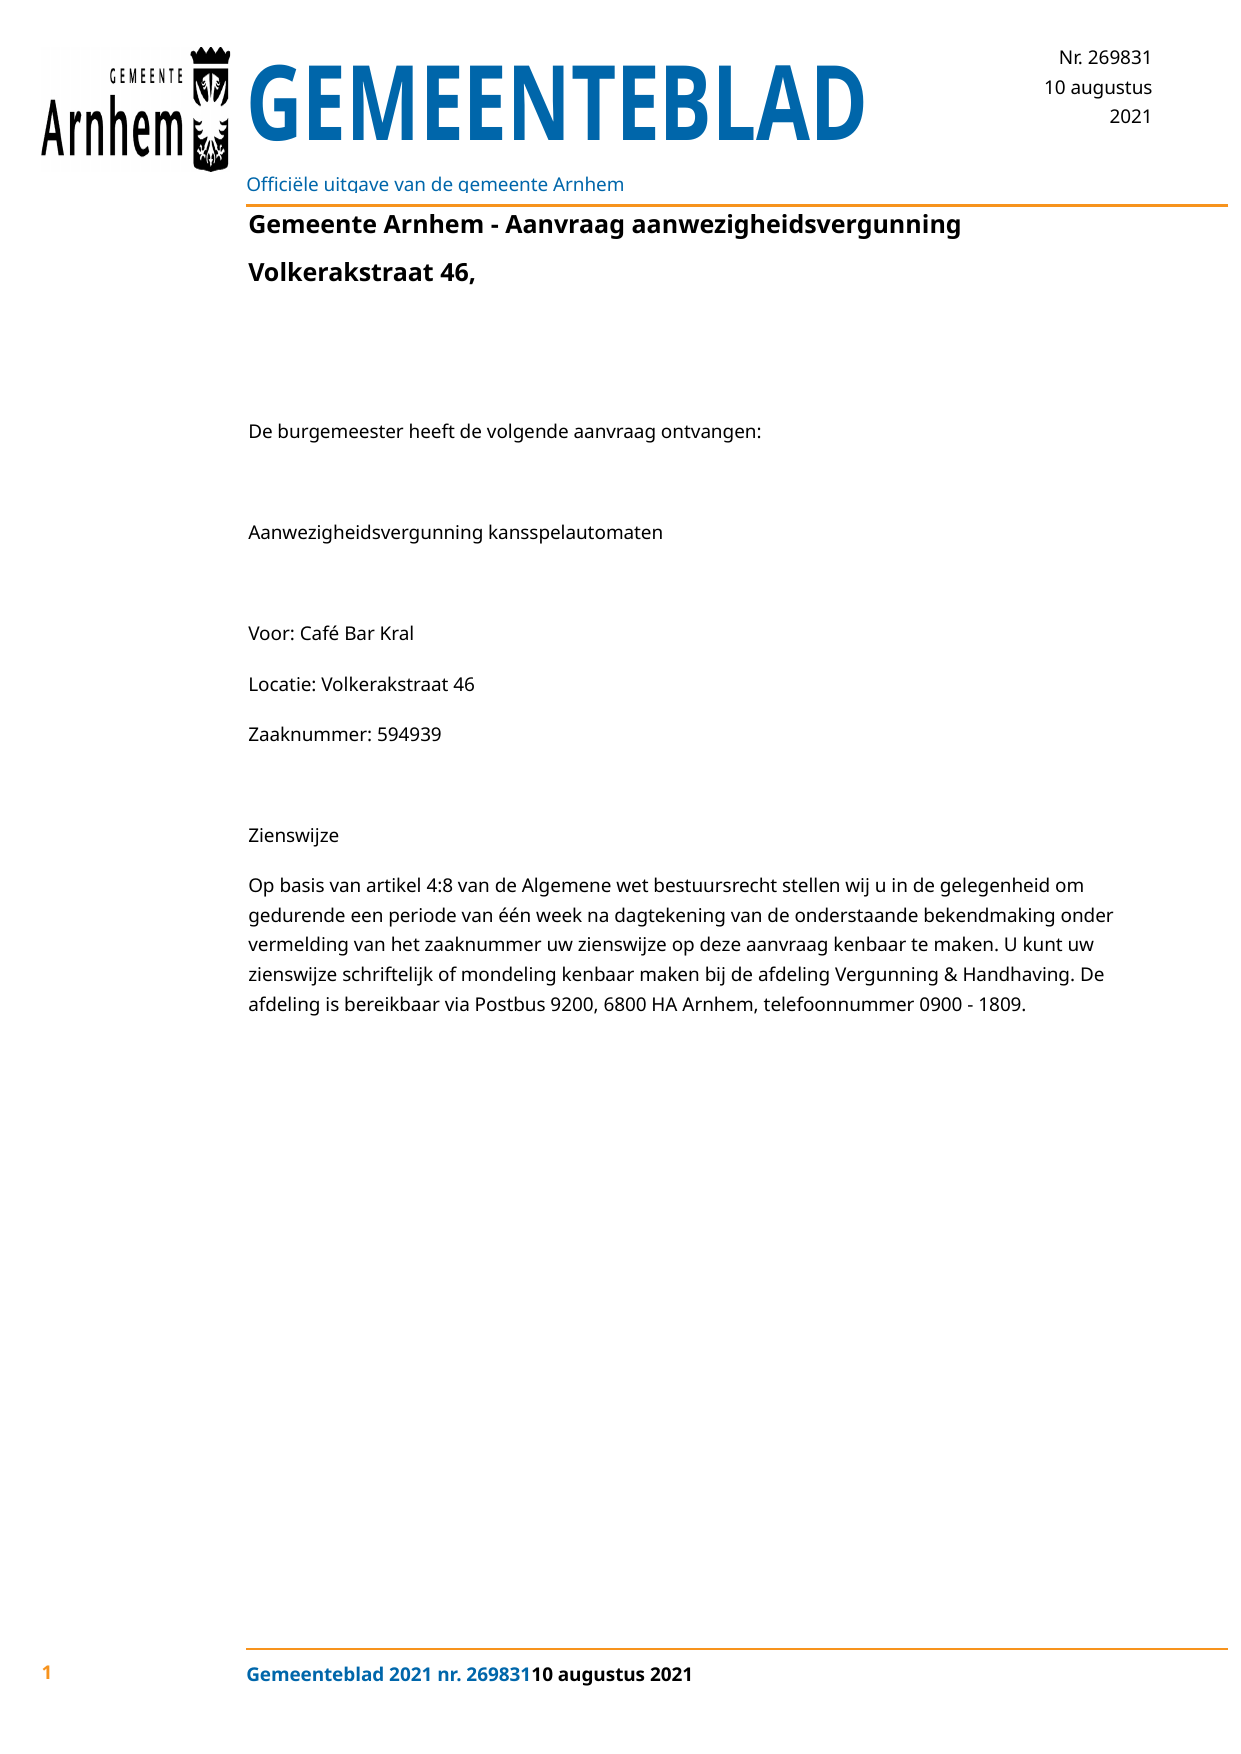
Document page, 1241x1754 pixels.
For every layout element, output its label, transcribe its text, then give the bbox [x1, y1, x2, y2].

text Gemeente Arnhem - Aanvraag aanwezigheidsvergunning Volkerakstraat 46, [248, 207, 1152, 288]
text Zaaknummer: 594939 [248, 721, 1152, 747]
text Voor: Café Bar Kral [248, 620, 1152, 646]
text Op basis van artikel 4:8 van de Algemene wet bestuursrecht stellen wij u in de gelegenheid om gedurende een periode van één week na dagtekening van de onderstaande bekendmaking onder vermelding van het zaaknummer uw zienswijze op deze aanvraag kenbaar te maken. U kunt uw zienswijze schriftelijk of mondeling kenbaar maken bij de afdeling Vergunning & Handhaving. De afdeling is bereikbaar via Postbus 9200, 6800 HA Arnhem, telefoonnummer 0900 - 1809. [248, 872, 1152, 1017]
text Aanwezigheidsvergunning kansspelautomaten [248, 519, 1152, 545]
text Locatie: Volkerakstraat 46 [248, 671, 1152, 697]
text De burgemeester heeft de volgende aanvraag ontvangen: [248, 419, 1152, 444]
picture [41, 47, 231, 172]
text Zienswijze [248, 822, 1152, 848]
